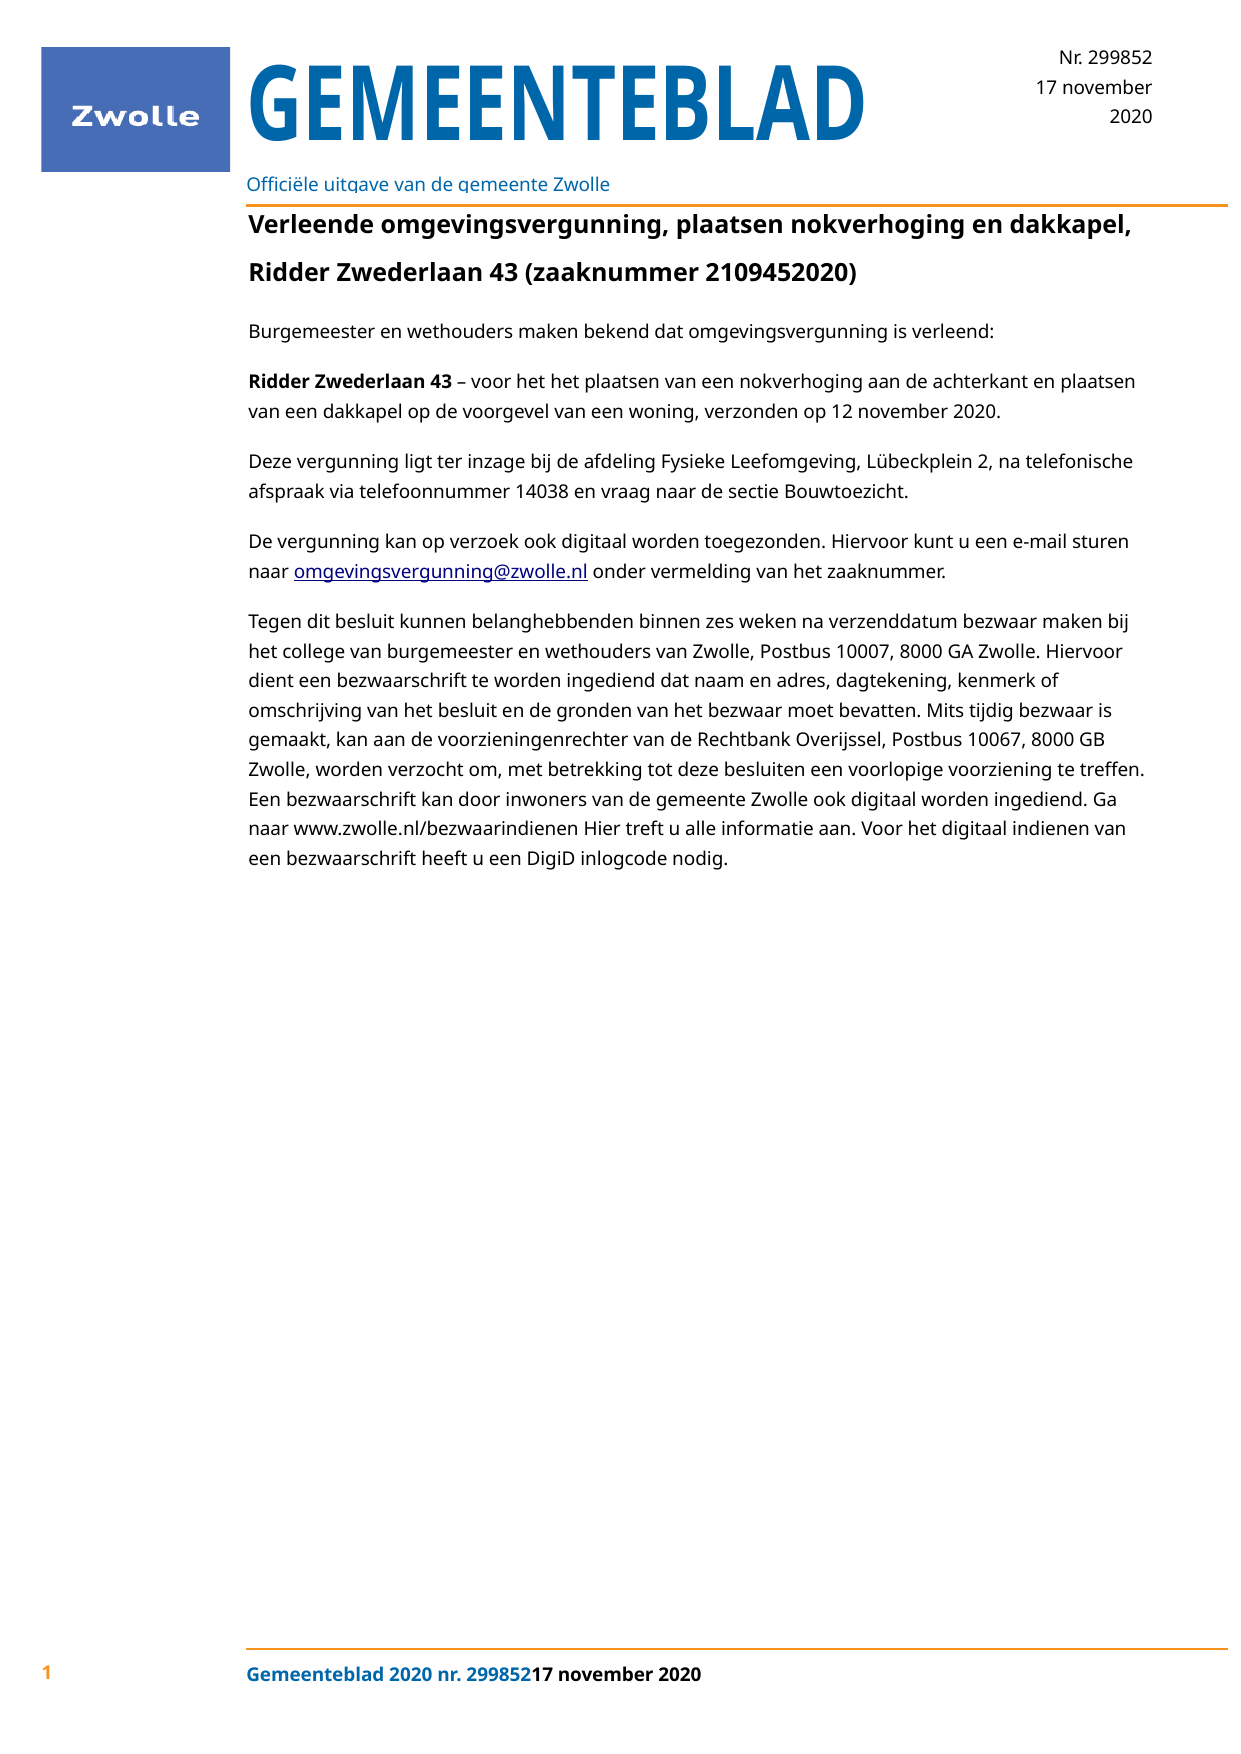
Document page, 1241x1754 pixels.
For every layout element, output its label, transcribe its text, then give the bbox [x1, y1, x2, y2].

text De vergunning kan op verzoek ook digitaal worden toegezonden. Hiervoor kunt u een e-mail sturen naar omgevingsvergunning@zwolle.nl onder vermelding van het zaaknummer. [248, 528, 1152, 584]
text Verleende omgevingsvergunning, plaatsen nokverhoging en dakkapel, Ridder Zwederlaan 43 (zaaknummer 2109452020) [248, 207, 1152, 288]
text Deze vergunning ligt ter inzage bij de afdeling Fysieke Leefomgeving, Lübeckplein 2, na telefonische afspraak via telefoonnummer 14038 en vraag naar de sectie Bouwtoezicht. [248, 448, 1152, 504]
text Tegen dit besluit kunnen belanghebbenden binnen zes weken na verzenddatum bezwaar maken bij het college van burgemeester en wethouders van Zwolle, Postbus 10007, 8000 GA Zwolle. Hiervoor dient een bezwaarschrift te worden ingediend dat naam en adres, dagtekening, kenmerk of omschrijving van het besluit en de gronden van het bezwaar moet bevatten. Mits tijdig bezwaar is gemaakt, kan aan de voorzieningenrechter van de Rechtbank Overijssel, Postbus 10067, 8000 GB Zwolle, worden verzocht om, met betrekking tot deze besluiten een voorlopige voorziening te treffen. Een bezwaarschrift kan door inwoners van de gemeente Zwolle ook digitaal worden ingediend. Ga naar www.zwolle.nl/bezwaarindienen Hier treft u alle informatie aan. Voor het digitaal indienen van een bezwaarschrift heeft u een DigiD inlogcode nodig. [248, 608, 1152, 871]
picture [41, 47, 231, 172]
text Ridder Zwederlaan 43 – voor het het plaatsen van een nokverhoging aan de achterkant en plaatsen van een dakkapel op de voorgevel van een woning, verzonden op 12 november 2020. [248, 368, 1152, 424]
text Burgemeester en wethouders maken bekend dat omgevingsvergunning is verleend: [248, 318, 1152, 344]
